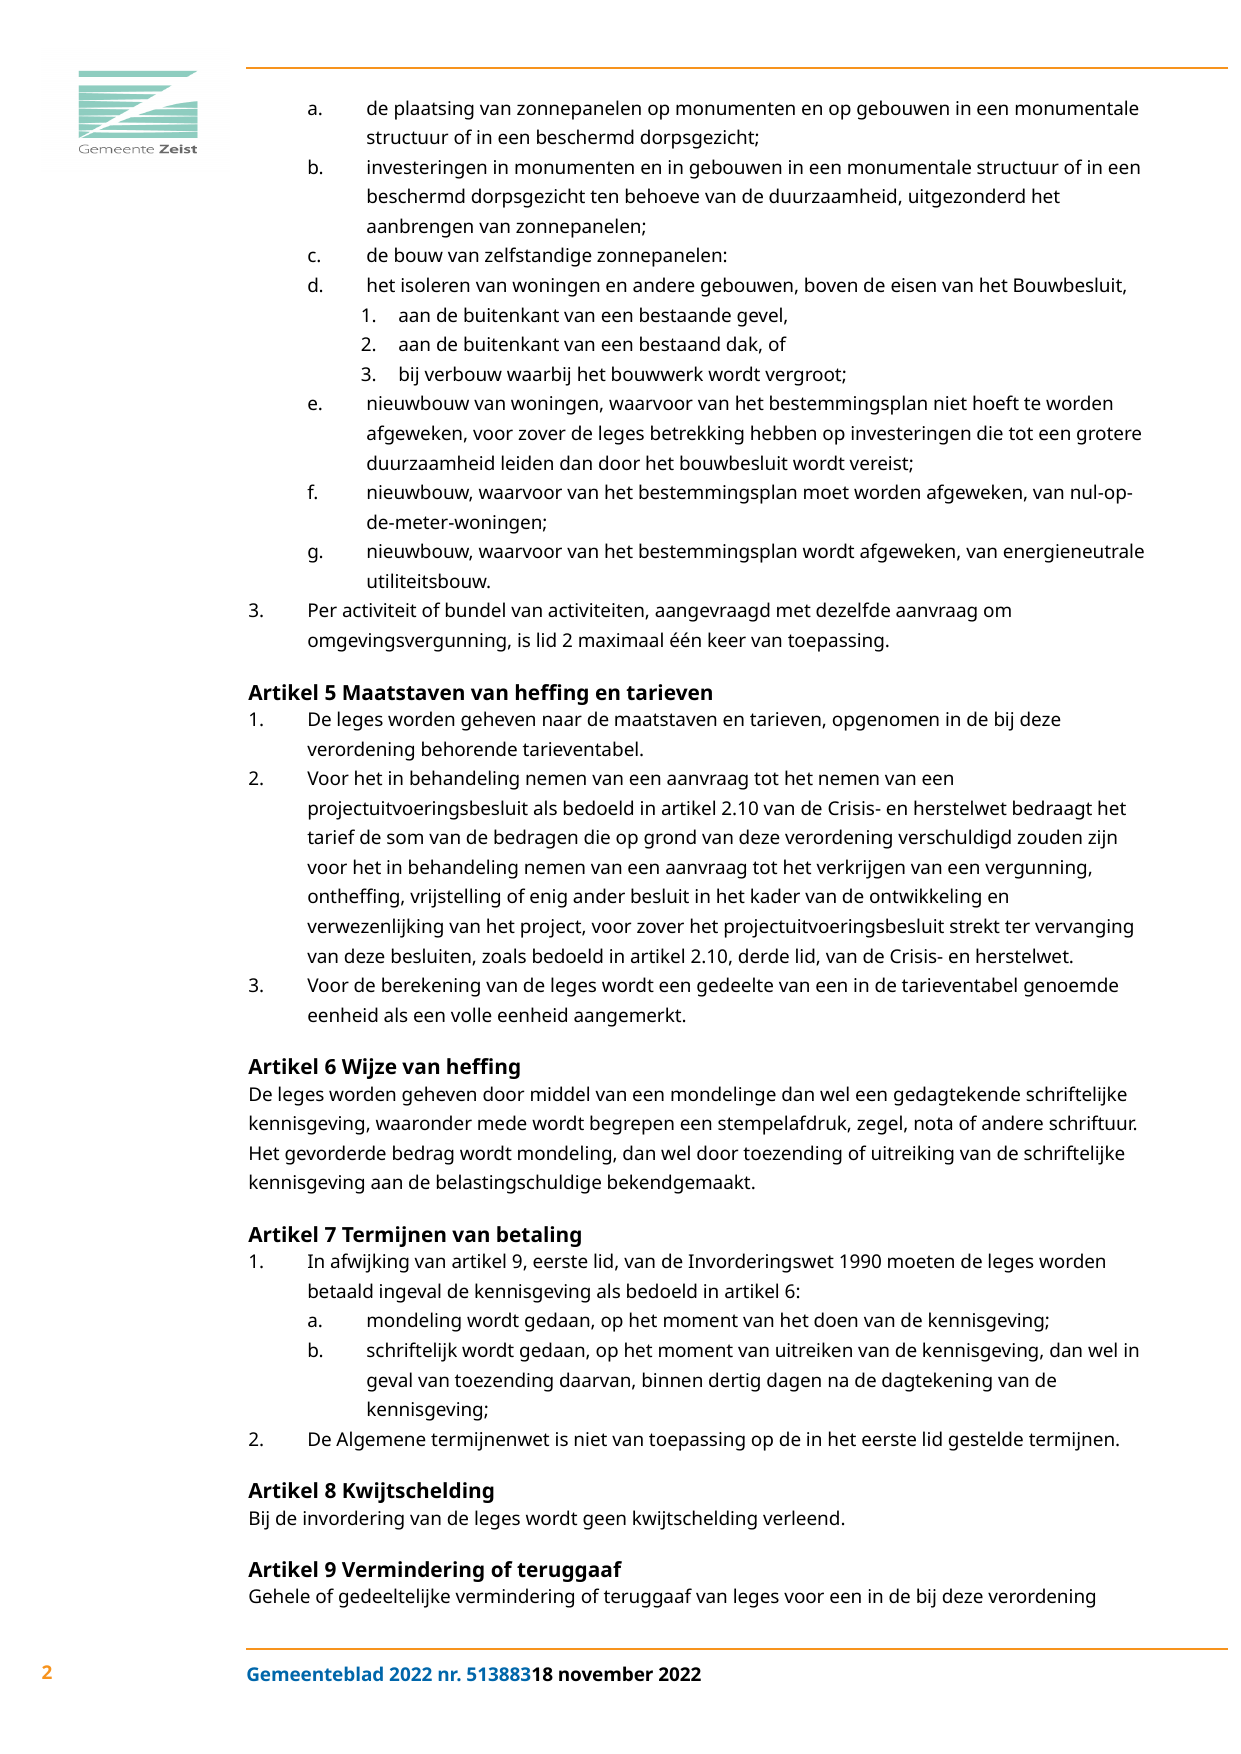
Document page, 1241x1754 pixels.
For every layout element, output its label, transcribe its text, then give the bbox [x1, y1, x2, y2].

list investeringen in monumenten en in gebouwen in een monumentale structuur of in een beschermd dorpsgezicht ten behoeve van de duurzaamheid, uitgezonderd het aanbrengen van zonnepanelen; [307, 154, 1152, 239]
list bij verbouw waarbij het bouwwerk wordt vergroot; [361, 361, 1152, 387]
list de plaatsing van zonnepanelen op monumenten en op gebouwen in een monumentale structuur of in een beschermd dorpsgezicht; [307, 95, 1152, 150]
list nieuwbouw, waarvoor van het bestemmingsplan moet worden afgeweken, van nul-op-de-meter-woningen; [307, 479, 1152, 535]
list Voor het in behandeling nemen van een aanvraag tot het nemen van een projectuitvoeringsbesluit als bedoeld in artikel 2.10 van de Crisis- en herstelwet bedraagt het tarief de som van de bedragen die op grond van deze verordening verschuldigd zouden zijn voor het in behandeling nemen van een aanvraag tot het verkrijgen van een vergunning, ontheffing, vrijstelling of enig ander besluit in het kader van de ontwikkeling en verwezenlijking van het project, voor zover het projectuitvoeringsbesluit strekt ter vervanging van deze besluiten, zoals bedoeld in artikel 2.10, derde lid, van de Crisis- en herstelwet. [248, 765, 1152, 968]
text Artikel 7 Termijnen van betaling [248, 1220, 1152, 1248]
text Artikel 8 Kwijtschelding [248, 1476, 1152, 1505]
list De Algemene termijnenwet is niet van toepassing op de in het eerste lid gestelde termijnen. [248, 1426, 1152, 1452]
list het isoleren van woningen en andere gebouwen, boven de eisen van het Bouwbesluit, [307, 272, 1152, 298]
text Bij de invordering van de leges wordt geen kwijtschelding verleend. [248, 1505, 1152, 1531]
text Artikel 6 Wijze van heffing [248, 1052, 1152, 1081]
list de bouw van zelfstandige zonnepanelen: [307, 243, 1152, 268]
text Artikel 9 Vermindering of teruggaaf [248, 1555, 1152, 1584]
list schriftelijk wordt gedaan, op het moment van uitreiken van de kennisgeving, dan wel in geval van toezending daarvan, binnen dertig dagen na de dagtekening van de kennisgeving; [307, 1337, 1152, 1422]
list Voor de berekening van de leges wordt een gedeelte van een in de tarieventabel genoemde eenheid als een volle eenheid aangemerkt. [248, 972, 1152, 1028]
list In afwijking van artikel 9, eerste lid, van de Invorderingswet 1990 moeten de leges worden betaald ingeval de kennisgeving als bedoeld in artikel 6: [248, 1248, 1152, 1304]
list aan de buitenkant van een bestaand dak, of [361, 331, 1152, 357]
list aan de buitenkant van een bestaande gevel, [361, 302, 1152, 328]
text De leges worden geheven door middel van een mondelinge dan wel een gedagtekende schriftelijke kennisgeving, waaronder mede wordt begrepen een stempelafdruk, zegel, nota of andere schriftuur. Het gevorderde bedrag wordt mondeling, dan wel door toezending of uitreiking van de schriftelijke kennisgeving aan de belastingschuldige bekendgemaakt. [248, 1081, 1152, 1195]
list mondeling wordt gedaan, op het moment van het doen van de kennisgeving; [307, 1308, 1152, 1333]
text Gehele of gedeeltelijke vermindering of teruggaaf van leges voor een in de bij deze verordening [248, 1584, 1152, 1609]
picture [41, 47, 231, 172]
list De leges worden geheven naar de maatstaven en tarieven, opgenomen in de bij deze verordening behorende tarieventabel. [248, 706, 1152, 761]
list Per activiteit of bundel van activiteiten, aangevraagd met dezelfde aanvraag om omgevingsvergunning, is lid 2 maximaal één keer van toepassing. [248, 598, 1152, 653]
text Artikel 5 Maatstaven van heffing en tarieven [248, 678, 1152, 706]
list nieuwbouw van woningen, waarvoor van het bestemmingsplan niet hoeft te worden afgeweken, voor zover de leges betrekking hebben op investeringen die tot een grotere duurzaamheid leiden dan door het bouwbesluit wordt vereist; [307, 391, 1152, 476]
list nieuwbouw, waarvoor van het bestemmingsplan wordt afgeweken, van energieneutrale utiliteitsbouw. [307, 538, 1152, 594]
